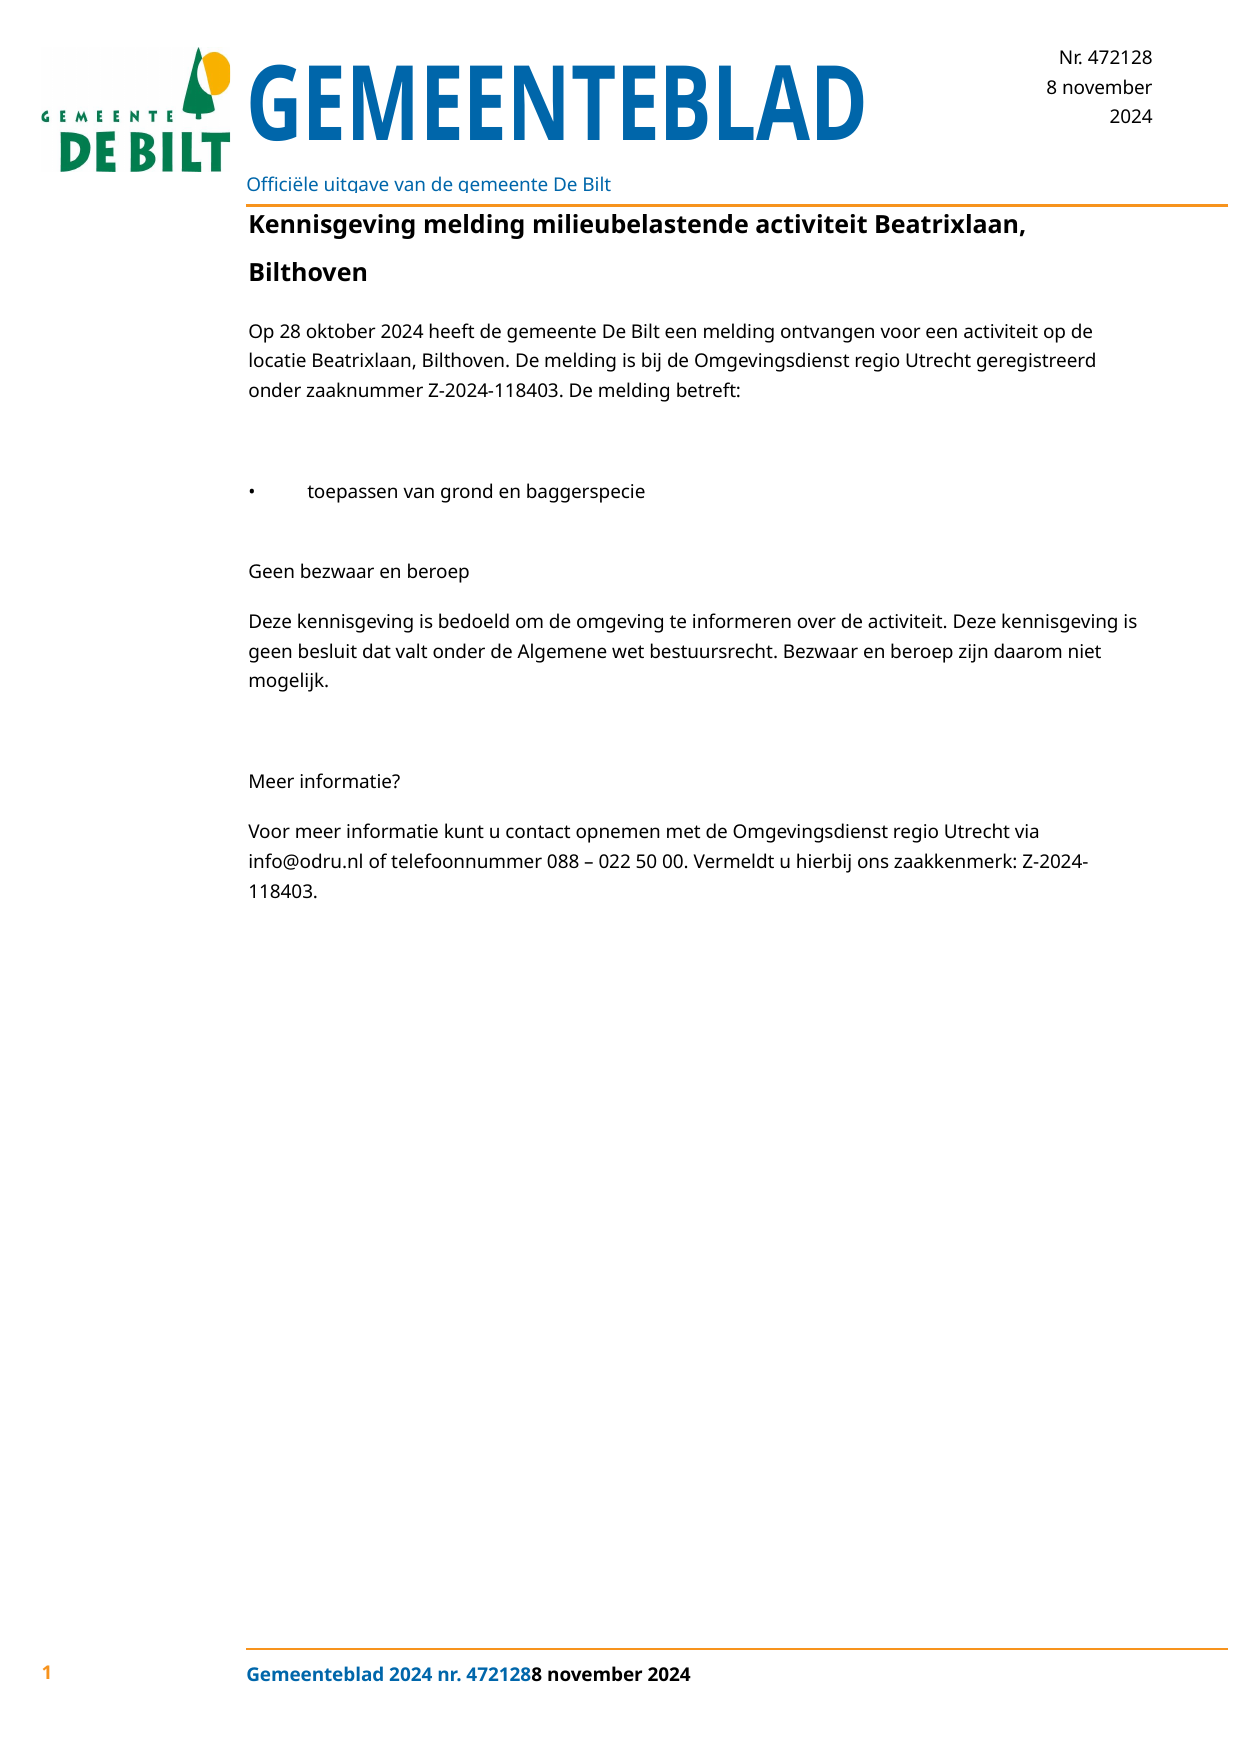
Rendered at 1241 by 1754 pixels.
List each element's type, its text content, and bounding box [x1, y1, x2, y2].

text Op 28 oktober 2024 heeft de gemeente De Bilt een melding ontvangen voor een activiteit op de locatie Beatrixlaan, Bilthoven. De melding is bij de Omgevingsdienst regio Utrecht geregistreerd onder zaaknummer Z-2024-118403. De melding betreft: [248, 318, 1152, 403]
text Voor meer informatie kunt u contact opnemen met de Omgevingsdienst regio Utrecht via info@odru.nl of telefoonnummer 088 – 022 50 00. Vermeldt u hierbij ons zaakkenmerk: Z-2024-118403. [248, 819, 1152, 904]
picture [41, 47, 231, 172]
text Geen bezwaar en beroep [248, 558, 1152, 584]
text Deze kennisgeving is bedoeld om de omgeving te informeren over de activiteit. Deze kennisgeving is geen besluit dat valt onder de Algemene wet bestuursrecht. Bezwaar en beroep zijn daarom niet mogelijk. [248, 608, 1152, 693]
text Meer informatie? [248, 768, 1152, 794]
text Kennisgeving melding milieubelastende activiteit Beatrixlaan, Bilthoven [248, 207, 1152, 288]
list toepassen van grond en baggerspecie [248, 478, 1152, 504]
